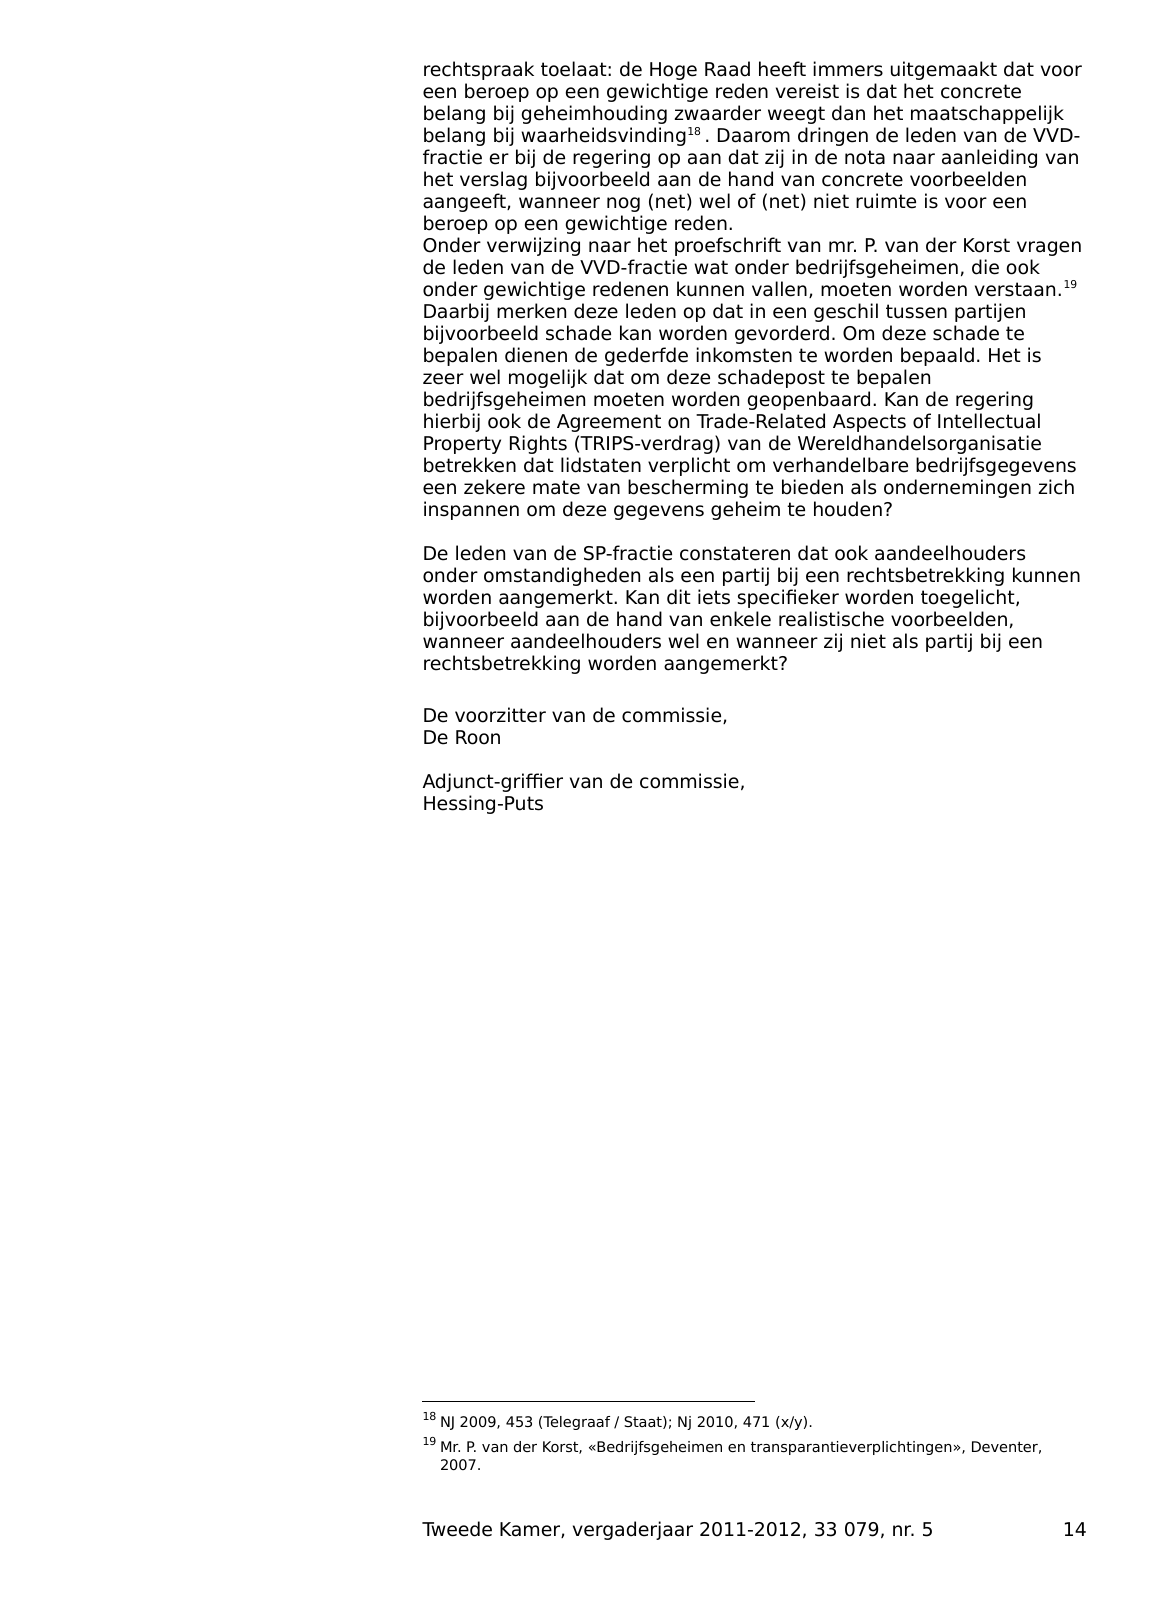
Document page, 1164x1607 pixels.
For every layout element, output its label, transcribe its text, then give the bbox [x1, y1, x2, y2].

text De voorzitter van de commissie, De Roon [422, 705, 1087, 749]
text Mr. P. van der Korst, «Bedrijfsgeheimen en transparantieverplichtingen», Deventer, 2007. [422, 1435, 1087, 1474]
text NJ 2009, 453 (Telegraaf / Staat); Nj 2010, 471 (x/y). [422, 1410, 1087, 1432]
text Onder verwijzing naar het proefschrift van mr. P. van der Korst vragen de leden van de VVD-fractie wat onder bedrijfsgeheimen, die ook onder gewichtige redenen kunnen vallen, moeten worden verstaan. Daarbij merken deze leden op dat in een geschil tussen partijen bijvoorbeeld schade kan worden gevorderd. Om deze schade te bepalen dienen de gederfde inkomsten te worden bepaald. Het is zeer wel mogelijk dat om deze schadepost te bepalen bedrijfsgeheimen moeten worden geopenbaard. Kan de regering hierbij ook de Agreement on Trade-Related Aspects of Intellectual Property Rights (TRIPS-verdrag) van de Wereldhandelsorganisatie betrekken dat lidstaten verplicht om verhandelbare bedrijfsgegevens een zekere mate van bescherming te bieden als ondernemingen zich inspannen om deze gegevens geheim te houden? [422, 235, 1087, 521]
text Adjunct-griffier van de commissie, Hessing-Puts [422, 771, 1087, 815]
text De leden van de SP-fractie constateren dat ook aandeelhouders onder omstandigheden als een partij bij een rechtsbetrekking kunnen worden aangemerkt. Kan dit iets specifieker worden toegelicht, bijvoorbeeld aan de hand van enkele realistische voorbeelden, wanneer aandeelhouders wel en wanneer zij niet als partij bij een rechtsbetrekking worden aangemerkt? [422, 543, 1087, 675]
text rechtspraak toelaat: de Hoge Raad heeft immers uitgemaakt dat voor een beroep op een gewichtige reden vereist is dat het concrete belang bij geheimhouding zwaarder weegt dan het maatschappelijk belang bij waarheidsvinding. Daarom dringen de leden van de VVD-fractie er bij de regering op aan dat zij in de nota naar aanleiding van het verslag bijvoorbeeld aan de hand van concrete voorbeelden aangeeft, wanneer nog (net) wel of (net) niet ruimte is voor een beroep op een gewichtige reden. [422, 59, 1087, 235]
